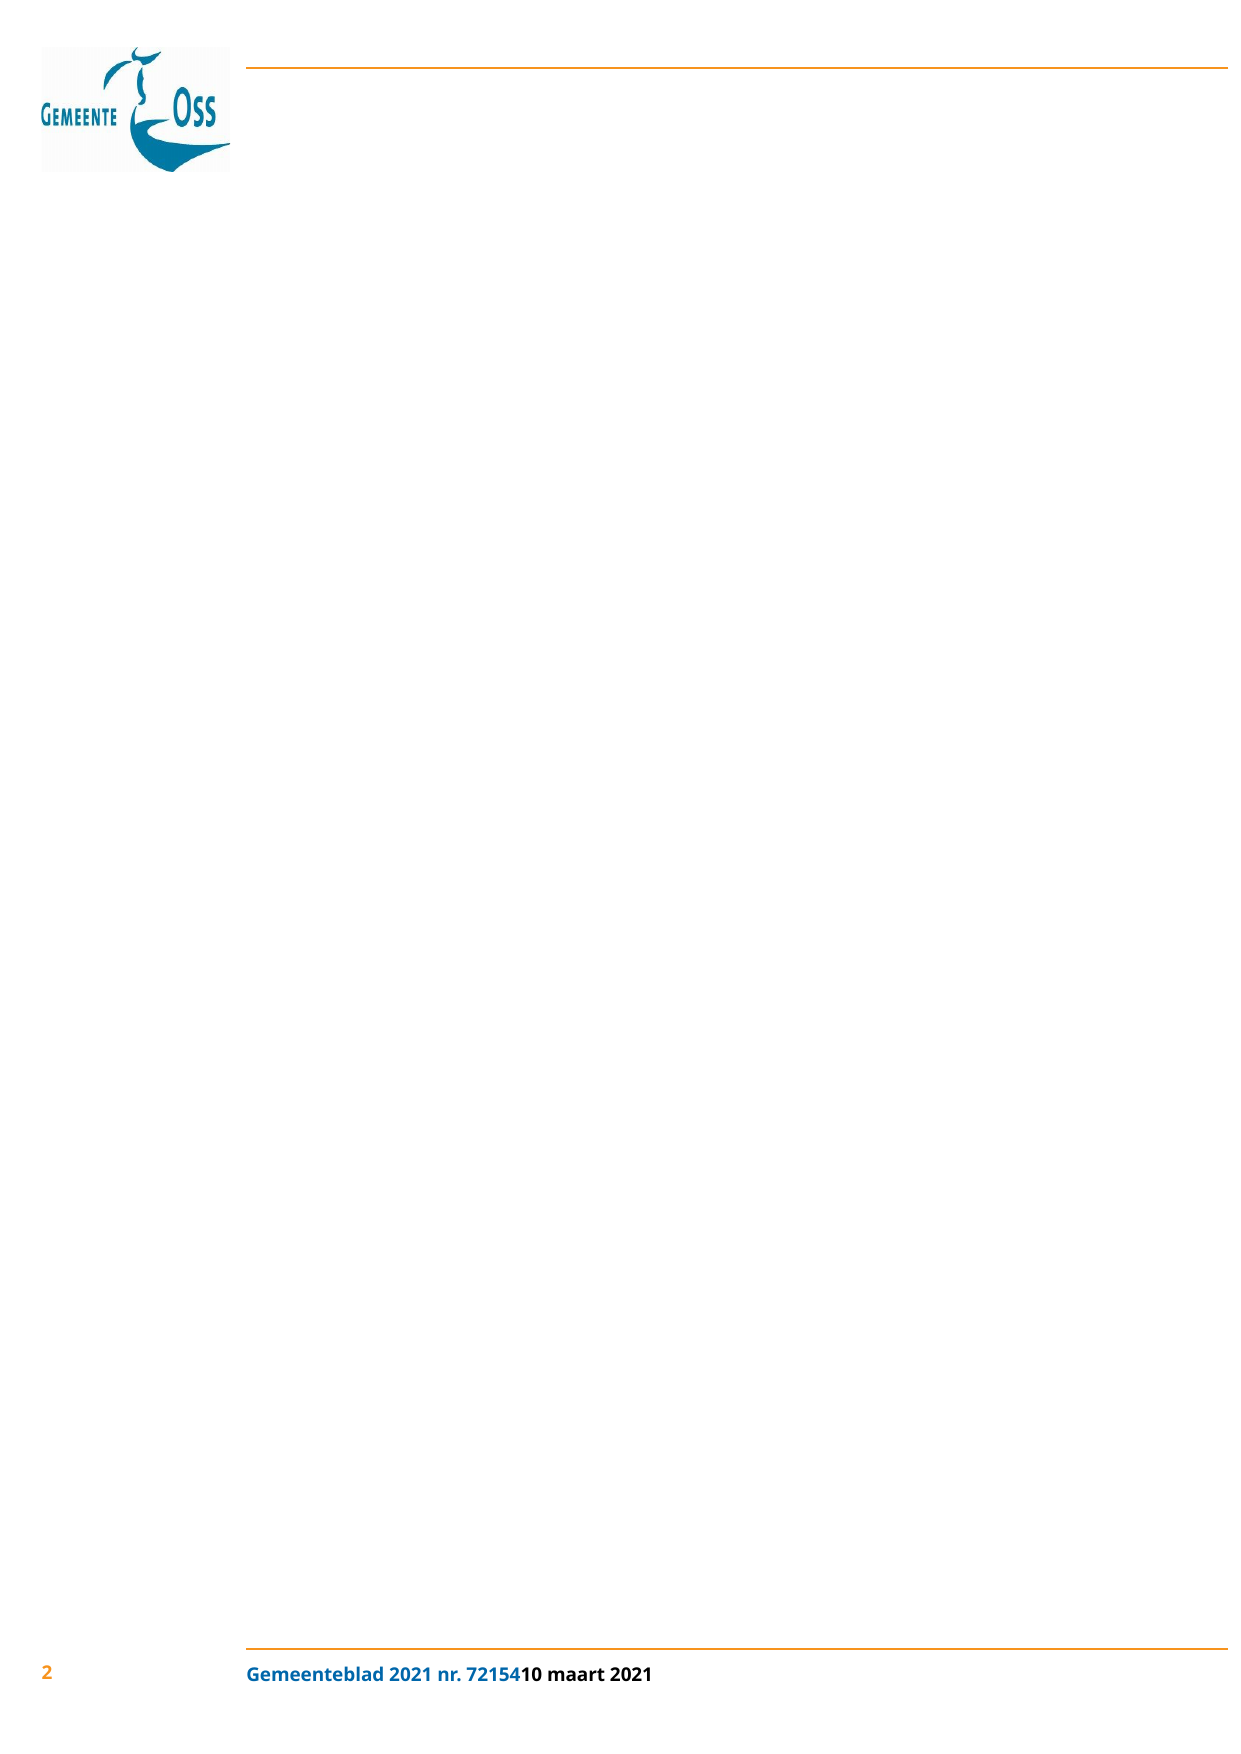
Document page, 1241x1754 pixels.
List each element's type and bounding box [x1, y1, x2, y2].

picture [41, 47, 231, 172]
